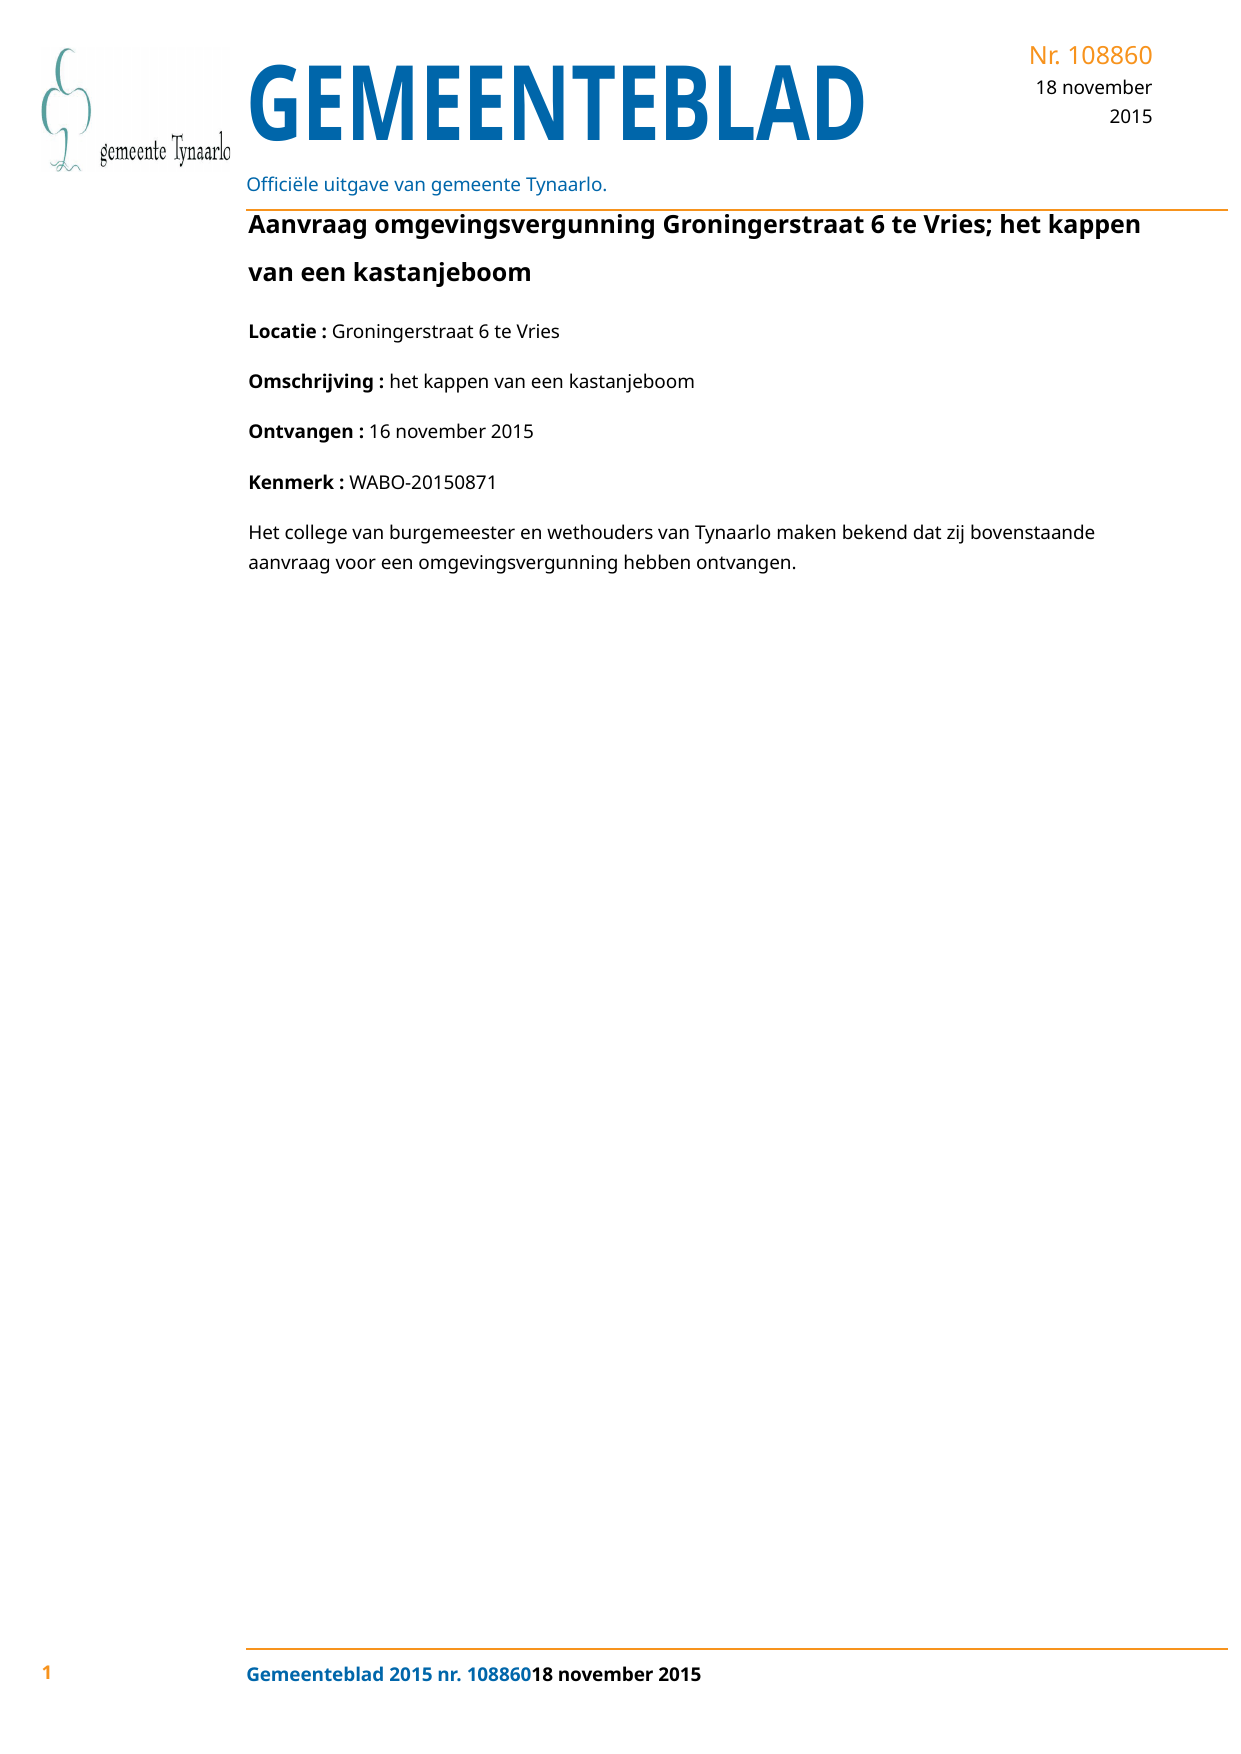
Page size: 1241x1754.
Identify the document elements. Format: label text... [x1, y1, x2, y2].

text Locatie : Groningerstraat 6 te Vries [248, 318, 1152, 344]
text Ontvangen : 16 november 2015 [248, 419, 1152, 444]
text Omschrijving : het kappen van een kastanjeboom [248, 368, 1152, 394]
text Het college van burgemeester en wethouders van Tynaarlo maken bekend dat zij bovenstaande aanvraag voor een omgevingsvergunning hebben ontvangen. [248, 519, 1152, 575]
text Aanvraag omgevingsvergunning Groningerstraat 6 te Vries; het kappen van een kastanjeboom [248, 211, 1152, 288]
picture [41, 47, 231, 172]
text Kenmerk : WABO-20150871 [248, 469, 1152, 495]
